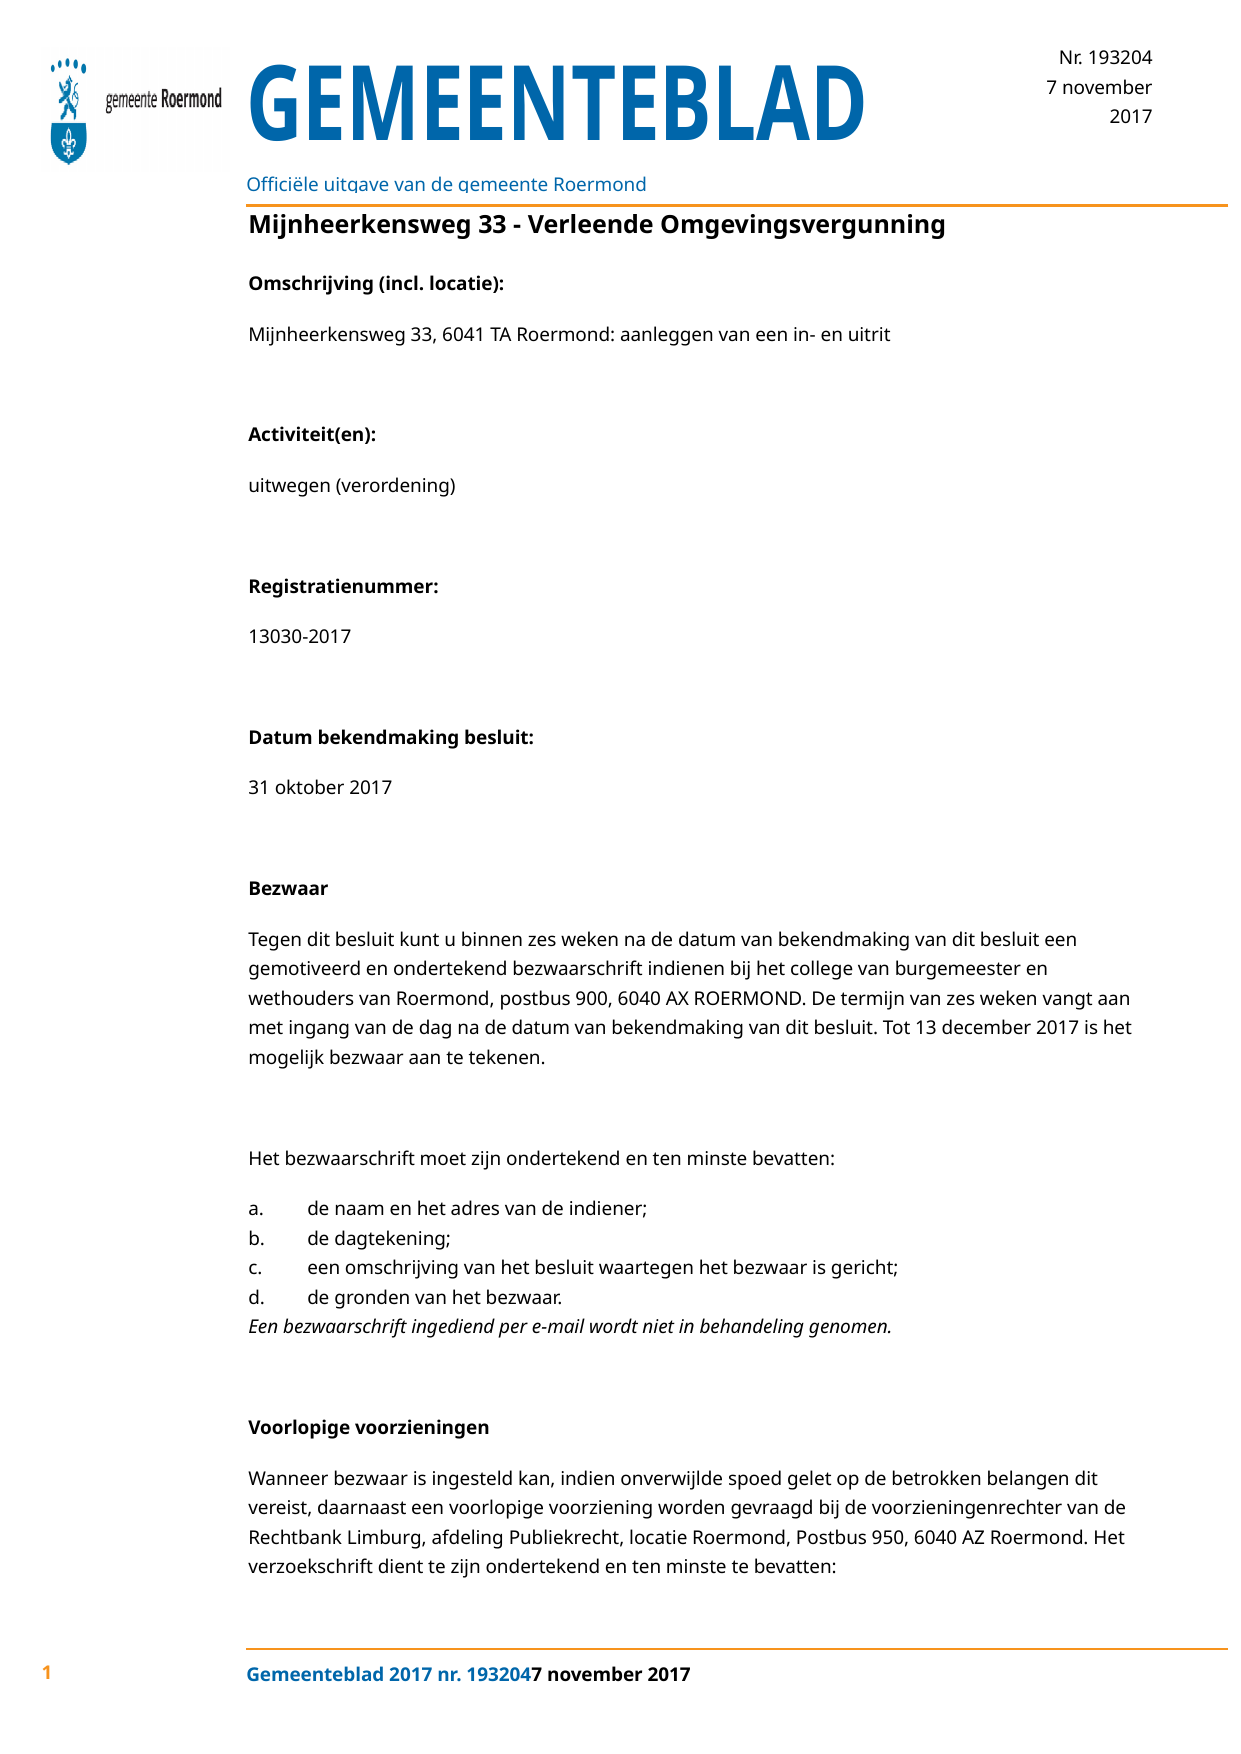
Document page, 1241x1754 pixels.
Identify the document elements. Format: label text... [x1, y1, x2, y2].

list de naam en het adres van de indiener; [248, 1195, 1152, 1221]
text Registratienummer: [248, 573, 1152, 598]
text uitwegen (verordening) [248, 472, 1152, 498]
list de gronden van het bezwaar. [248, 1284, 1152, 1310]
text Datum bekendmaking besluit: [248, 724, 1152, 750]
list de dagtekening; [248, 1225, 1152, 1251]
text Mijnheerkensweg 33, 6041 TA Roermond: aanleggen van een in- en uitrit [248, 321, 1152, 346]
text Een bezwaarschrift ingediend per e-mail wordt niet in behandeling genomen. [248, 1314, 1152, 1339]
text Het bezwaarschrift moet zijn ondertekend en ten minste bevatten: [248, 1145, 1152, 1171]
text Mijnheerkensweg 33 - Verleende Omgevingsvergunning [248, 207, 1152, 241]
text Tegen dit besluit kunt u binnen zes weken na de datum van bekendmaking van dit besluit een gemotiveerd en ondertekend bezwaarschrift indienen bij het college van burgemeester en wethouders van Roermond, postbus 900, 6040 AX ROERMOND. De termijn van zes weken vangt aan met ingang van de dag na de datum van bekendmaking van dit besluit. Tot 13 december 2017 is het mogelijk bezwaar aan te tekenen. [248, 926, 1152, 1070]
text Omschrijving (incl. locatie): [248, 270, 1152, 296]
list een omschrijving van het besluit waartegen het bezwaar is gericht; [248, 1254, 1152, 1280]
text 13030-2017 [248, 623, 1152, 649]
picture [41, 47, 231, 172]
text Bezwaar [248, 875, 1152, 901]
text 31 oktober 2017 [248, 774, 1152, 800]
text Activiteit(en): [248, 422, 1152, 447]
text Wanneer bezwaar is ingesteld kan, indien onverwijlde spoed gelet op de betrokken belangen dit vereist, daarnaast een voorlopige voorziening worden gevraagd bij de voorzieningenrechter van de Rechtbank Limburg, afdeling Publiekrecht, locatie Roermond, Postbus 950, 6040 AZ Roermond. Het verzoekschrift dient te zijn ondertekend en ten minste te bevatten: [248, 1465, 1152, 1579]
text Voorlopige voorzieningen [248, 1414, 1152, 1440]
